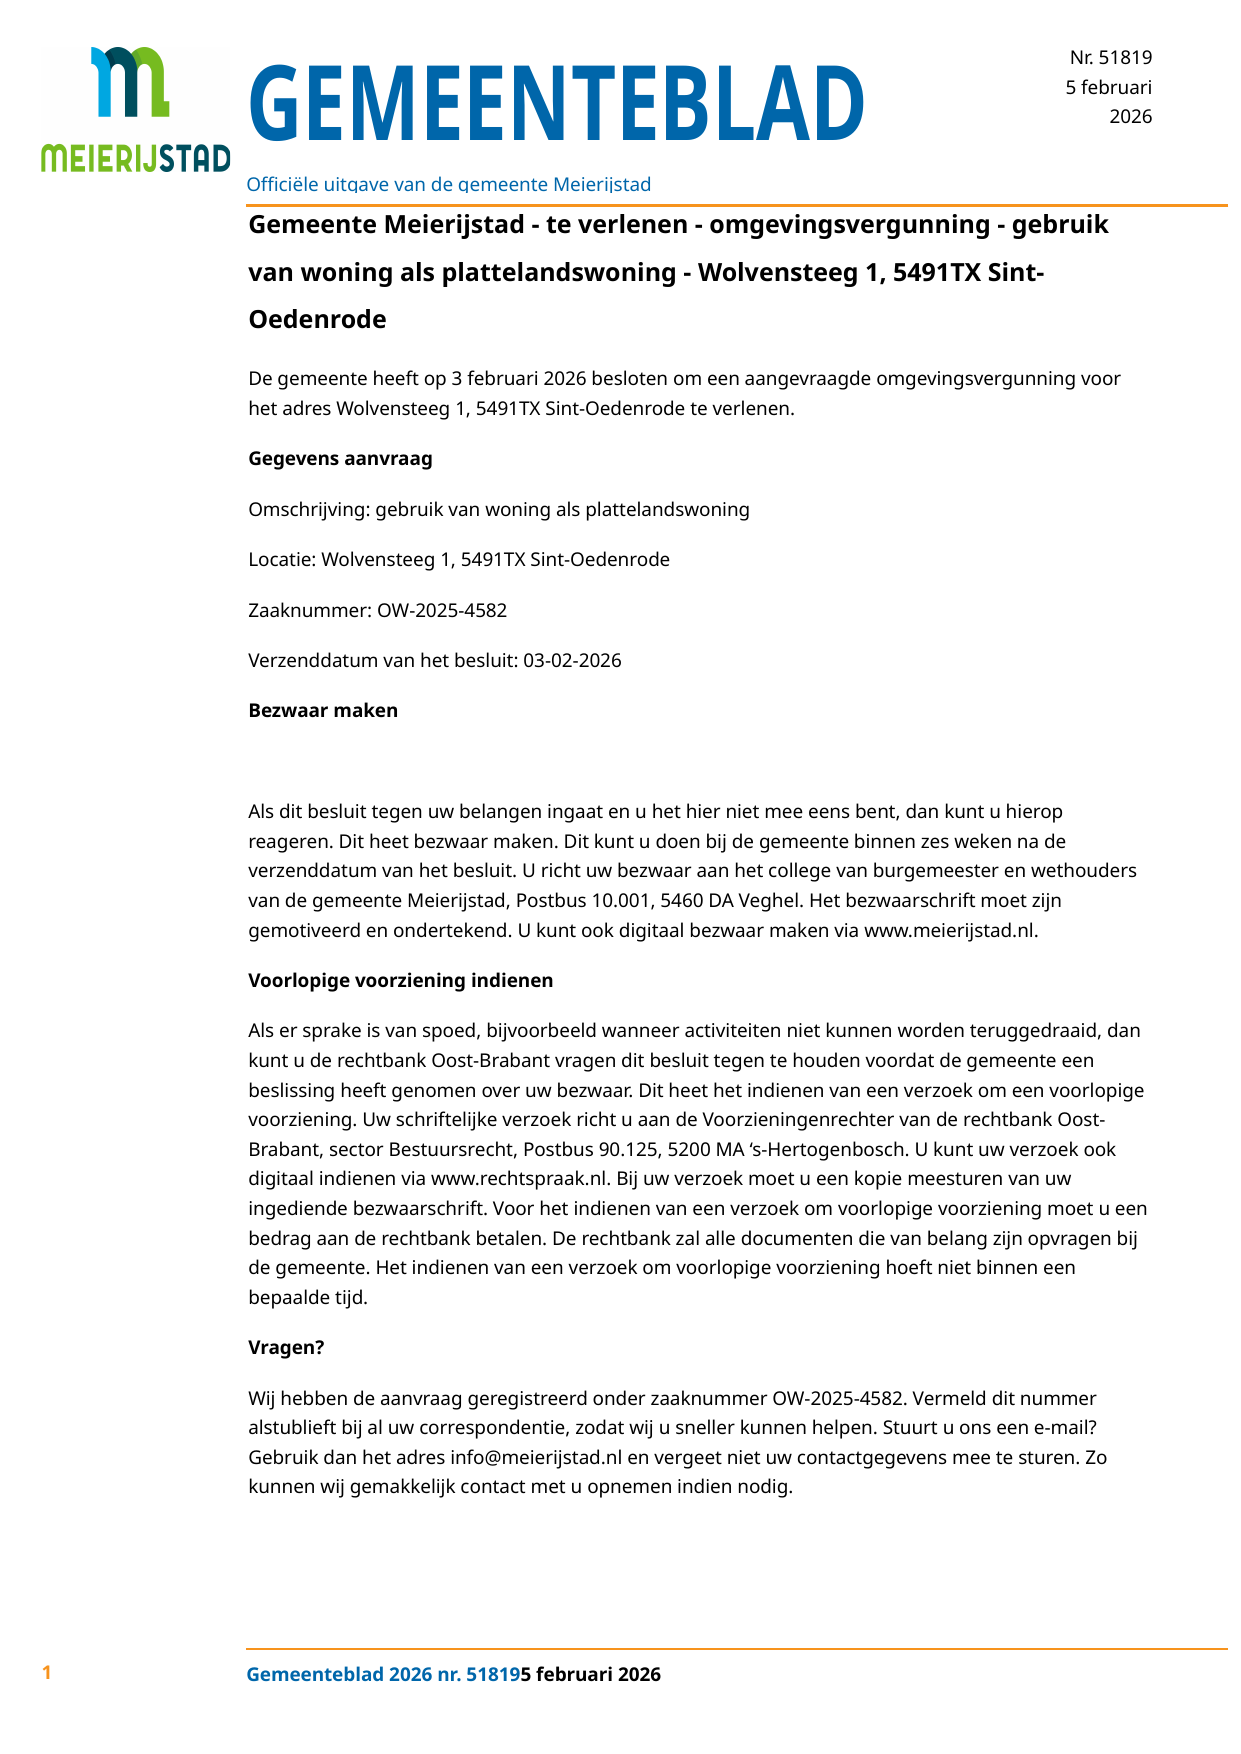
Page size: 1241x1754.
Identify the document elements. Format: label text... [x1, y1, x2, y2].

text De gemeente heeft op 3 februari 2026 besloten om een aangevraagde omgevingsvergunning voor het adres Wolvensteeg 1, 5491TX Sint-Oedenrode te verlenen. [248, 366, 1152, 421]
text Voorlopige voorziening indienen [248, 967, 1152, 993]
text Wij hebben de aanvraag geregistreerd onder zaaknummer OW-2025-4582. Vermeld dit nummer alstublieft bij al uw correspondentie, zodat wij u sneller kunnen helpen. Stuurt u ons een e-mail? Gebruik dan het adres info@meierijstad.nl en vergeet niet uw contactgegevens mee te sturen. Zo kunnen wij gemakkelijk contact met u opnemen indien nodig. [248, 1385, 1152, 1499]
text Als er sprake is van spoed, bijvoorbeeld wanneer activiteiten niet kunnen worden teruggedraaid, dan kunt u de rechtbank Oost-Brabant vragen dit besluit tegen te houden voordat de gemeente een beslissing heeft genomen over uw bezwaar. Dit heet het indienen van een verzoek om een voorlopige voorziening. Uw schriftelijke verzoek richt u aan de Voorzieningenrechter van de rechtbank Oost-Brabant, sector Bestuursrecht, Postbus 90.125, 5200 MA ‘s-Hertogenbosch. U kunt uw verzoek ook digitaal indienen via www.rechtspraak.nl. Bij uw verzoek moet u een kopie meesturen van uw ingediende bezwaarschrift. Voor het indienen van een verzoek om voorlopige voorziening moet u een bedrag aan de rechtbank betalen. De rechtbank zal alle documenten die van belang zijn opvragen bij de gemeente. Het indienen van een verzoek om voorlopige voorziening hoeft niet binnen een bepaalde tijd. [248, 1018, 1152, 1309]
text Bezwaar maken [248, 698, 1152, 723]
text Zaaknummer: OW-2025-4582 [248, 597, 1152, 622]
text Omschrijving: gebruik van woning als plattelandswoning [248, 496, 1152, 522]
text Gegevens aanvraag [248, 446, 1152, 471]
text Locatie: Wolvensteeg 1, 5491TX Sint-Oedenrode [248, 546, 1152, 572]
text Gemeente Meierijstad - te verlenen - omgevingsvergunning - gebruik van woning als plattelandswoning - Wolvensteeg 1, 5491TX Sint-Oedenrode [248, 207, 1152, 336]
text Vragen? [248, 1334, 1152, 1360]
picture [41, 47, 231, 172]
text Als dit besluit tegen uw belangen ingaat en u het hier niet mee eens bent, dan kunt u hierop reageren. Dit heet bezwaar maken. Dit kunt u doen bij de gemeente binnen zes weken na de verzenddatum van het besluit. U richt uw bezwaar aan het college van burgemeester en wethouders van de gemeente Meierijstad, Postbus 10.001, 5460 DA Veghel. Het bezwaarschrift moet zijn gemotiveerd en ondertekend. U kunt ook digitaal bezwaar maken via www.meierijstad.nl. [248, 798, 1152, 942]
text Verzenddatum van het besluit: 03-02-2026 [248, 647, 1152, 673]
